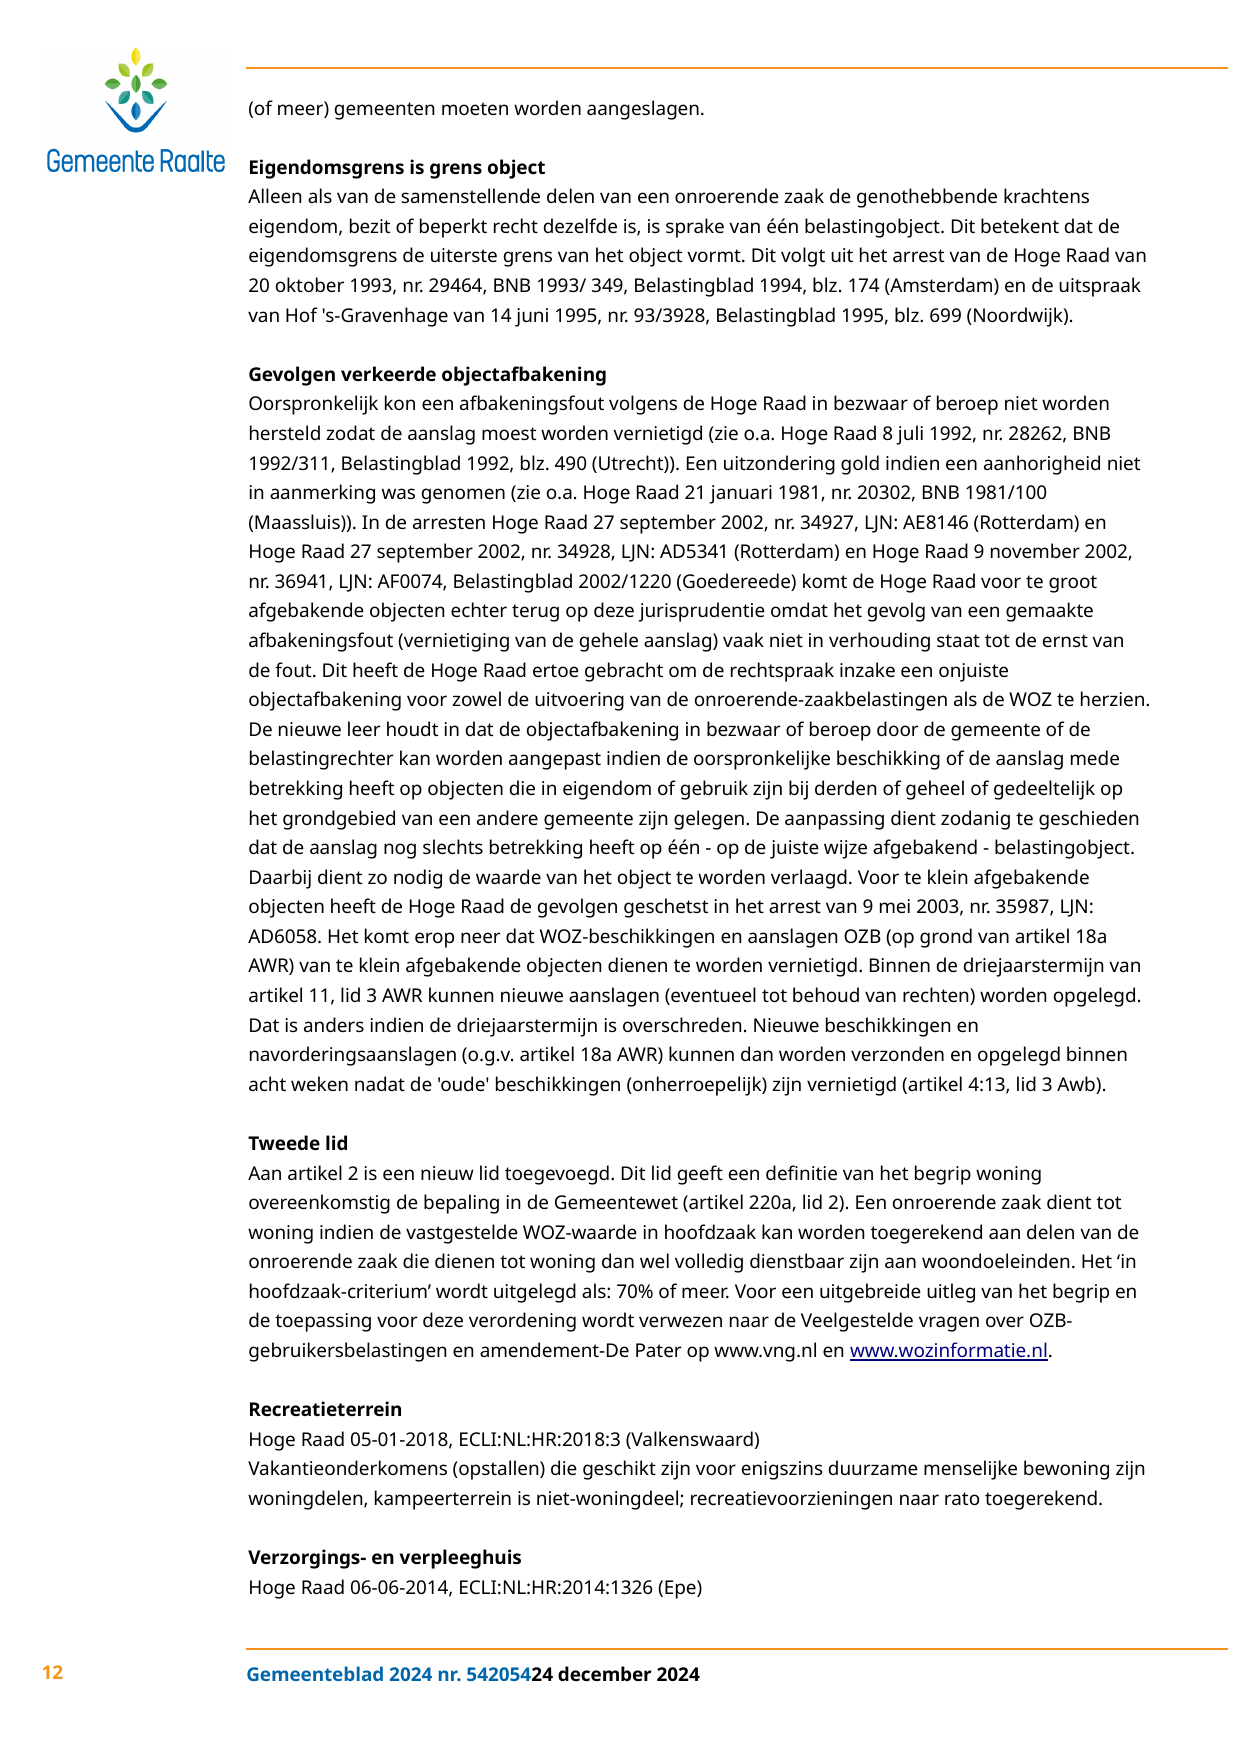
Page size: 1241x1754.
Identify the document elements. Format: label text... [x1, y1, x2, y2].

text Alleen als van de samenstellende delen van een onroerende zaak de genothebbende krachtens eigendom, bezit of beperkt recht dezelfde is, is sprake van één belastingobject. Dit betekent dat de eigendomsgrens de uiterste grens van het object vormt. Dit volgt uit het arrest van de Hoge Raad van 20 oktober 1993, nr. 29464, BNB 1993/ 349, Belastingblad 1994, blz. 174 (Amsterdam) en de uitspraak van Hof 's-Gravenhage van 14 juni 1995, nr. 93/3928, Belastingblad 1995, blz. 699 (Noordwijk). [248, 183, 1152, 328]
text Recreatieterrein [248, 1396, 1152, 1422]
text Eigendomsgrens is grens object [248, 154, 1152, 180]
text (of meer) gemeenten moeten worden aangeslagen. [248, 95, 1152, 121]
text Hoge Raad 05-01-2018, ECLI:NL:HR:2018:3 (Valkenswaard) [248, 1426, 1152, 1452]
text Oorspronkelijk kon een afbakeningsfout volgens de Hoge Raad in bezwaar of beroep niet worden hersteld zodat de aanslag moest worden vernietigd (zie o.a. Hoge Raad 8 juli 1992, nr. 28262, BNB 1992/311, Belastingblad 1992, blz. 490 (Utrecht)). Een uitzondering gold indien een aanhorigheid niet in aanmerking was genomen (zie o.a. Hoge Raad 21 januari 1981, nr. 20302, BNB 1981/100 (Maassluis)). In de arresten Hoge Raad 27 september 2002, nr. 34927, LJN: AE8146 (Rotterdam) en Hoge Raad 27 september 2002, nr. 34928, LJN: AD5341 (Rotterdam) en Hoge Raad 9 november 2002, nr. 36941, LJN: AF0074, Belastingblad 2002/1220 (Goedereede) komt de Hoge Raad voor te groot afgebakende objecten echter terug op deze jurisprudentie omdat het gevolg van een gemaakte afbakeningsfout (vernietiging van de gehele aanslag) vaak niet in verhouding staat tot de ernst van de fout. Dit heeft de Hoge Raad ertoe gebracht om de rechtspraak inzake een onjuiste objectafbakening voor zowel de uitvoering van de onroerende-zaakbelastingen als de WOZ te herzien. De nieuwe leer houdt in dat de objectafbakening in bezwaar of beroep door de gemeente of de belastingrechter kan worden aangepast indien de oorspronkelijke beschikking of de aanslag mede betrekking heeft op objecten die in eigendom of gebruik zijn bij derden of geheel of gedeeltelijk op het grondgebied van een andere gemeente zijn gelegen. De aanpassing dient zodanig te geschieden dat de aanslag nog slechts betrekking heeft op één - op de juiste wijze afgebakend - belastingobject. Daarbij dient zo nodig de waarde van het object te worden verlaagd. Voor te klein afgebakende objecten heeft de Hoge Raad de gevolgen geschetst in het arrest van 9 mei 2003, nr. 35987, LJN: AD6058. Het komt erop neer dat WOZ-beschikkingen en aanslagen OZB (op grond van artikel 18a AWR) van te klein afgebakende objecten dienen te worden vernietigd. Binnen de driejaarstermijn van artikel 11, lid 3 AWR kunnen nieuwe aanslagen (eventueel tot behoud van rechten) worden opgelegd. Dat is anders indien de driejaarstermijn is overschreden. Nieuwe beschikkingen en navorderingsaanslagen (o.g.v. artikel 18a AWR) kunnen dan worden verzonden en opgelegd binnen acht weken nadat de 'oude' beschikkingen (onherroepelijk) zijn vernietigd (artikel 4:13, lid 3 Awb). [248, 391, 1152, 1097]
text Aan artikel 2 is een nieuw lid toegevoegd. Dit lid geeft een definitie van het begrip woning overeenkomstig de bepaling in de Gemeentewet (artikel 220a, lid 2). Een onroerende zaak dient tot woning indien de vastgestelde WOZ-waarde in hoofdzaak kan worden toegerekend aan delen van de onroerende zaak die dienen tot woning dan wel volledig dienstbaar zijn aan woondoeleinden. Het ‘in hoofdzaak-criterium’ wordt uitgelegd als: 70% of meer. Voor een uitgebreide uitleg van het begrip en de toepassing voor deze verordening wordt verwezen naar de Veelgestelde vragen over OZB-gebruikersbelastingen en amendement-De Pater op www.vng.nl en www.wozinformatie.nl. [248, 1160, 1152, 1363]
picture [41, 47, 231, 172]
text Gevolgen verkeerde objectafbakening [248, 361, 1152, 387]
text Vakantieonderkomens (opstallen) die geschikt zijn voor enigszins duurzame menselijke bewoning zijn woningdelen, kampeerterrein is niet-woningdeel; recreatievoorzieningen naar rato toegerekend. [248, 1456, 1152, 1511]
text Verzorgings- en verpleeghuis [248, 1544, 1152, 1570]
text Tweede lid [248, 1130, 1152, 1156]
text Hoge Raad 06-06-2014, ECLI:NL:HR:2014:1326 (Epe) [248, 1574, 1152, 1600]
